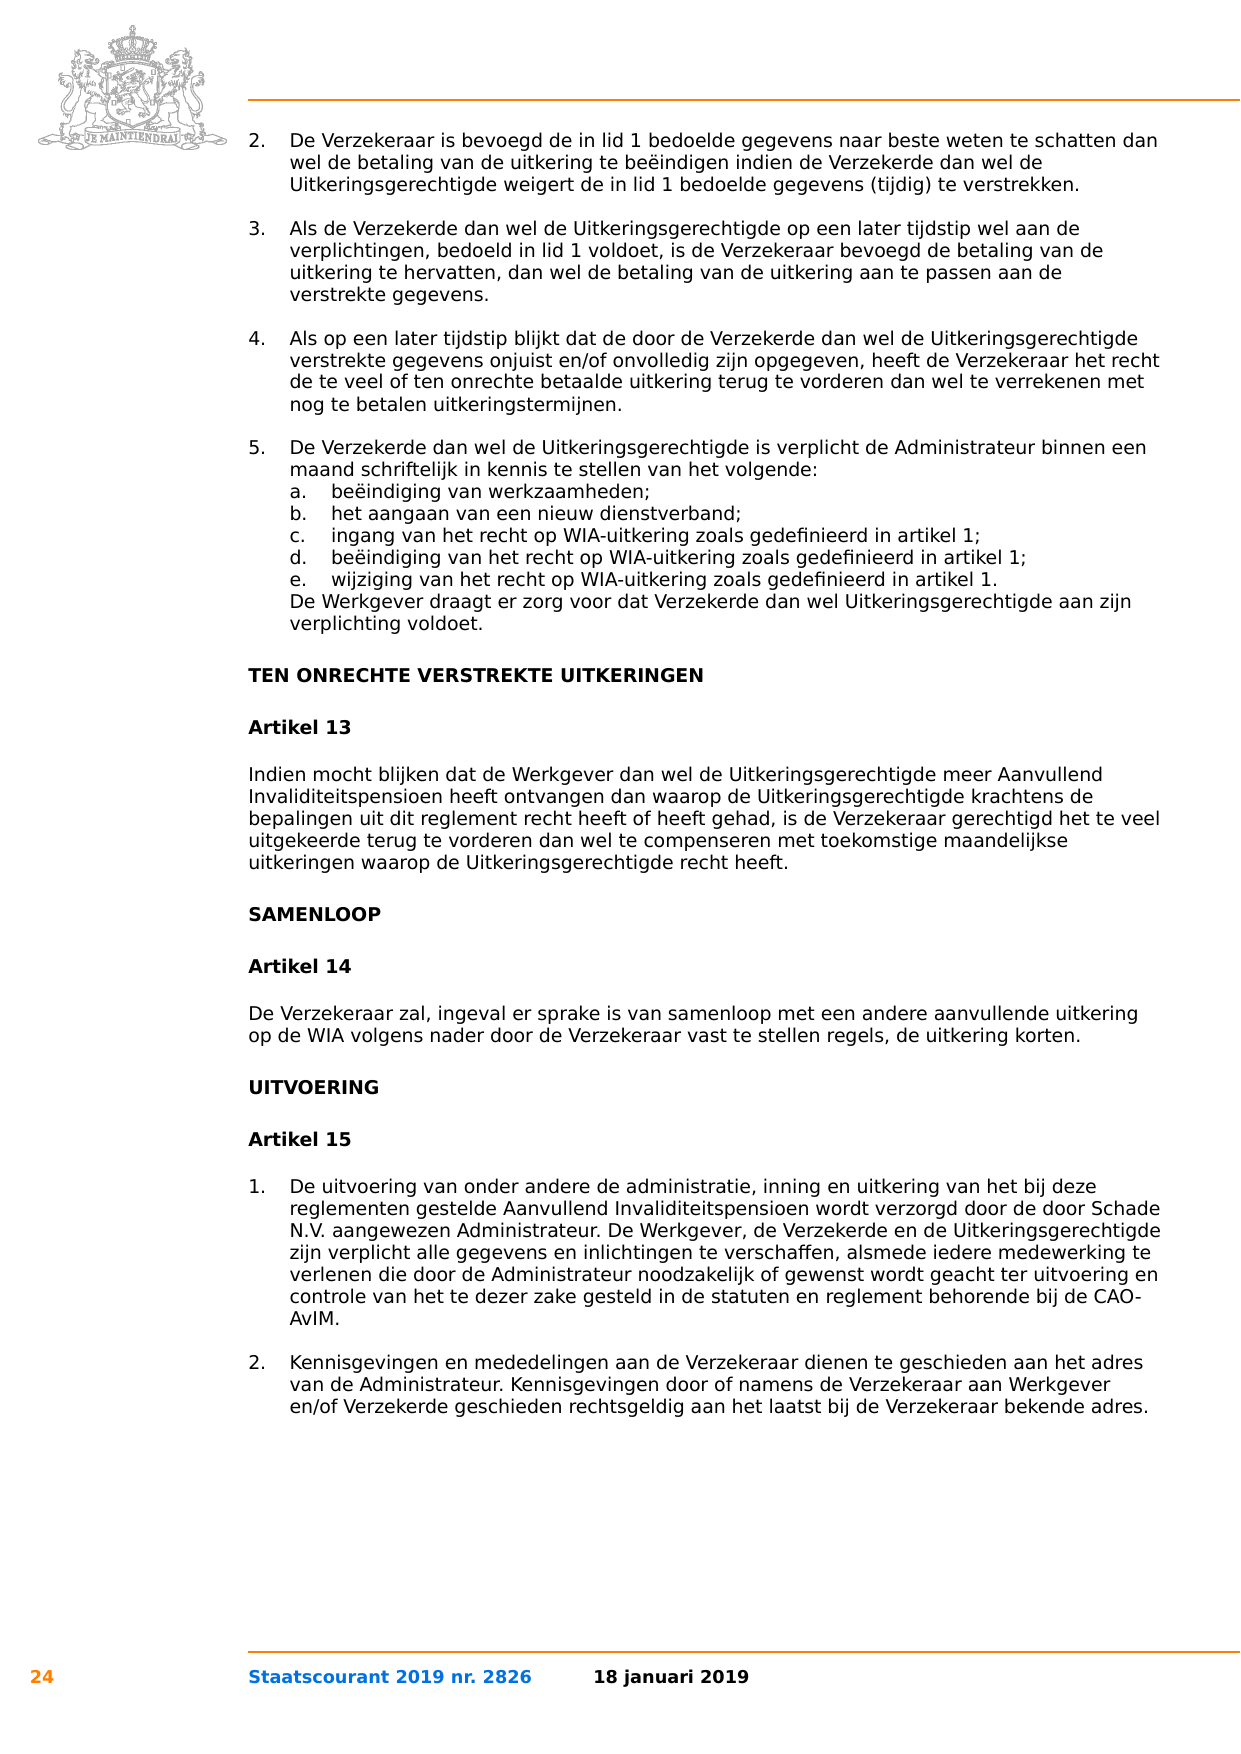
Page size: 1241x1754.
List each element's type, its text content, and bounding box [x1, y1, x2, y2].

text De Verzekeraar zal, ingeval er sprake is van samenloop met een andere aanvullende uitkering op de WIA volgens nader door de Verzekeraar vast te stellen regels, de uitkering korten. [248, 1003, 1163, 1047]
text e. wijziging van het recht op WIA-uitkering zoals gedefinieerd in artikel 1. [289, 569, 1163, 591]
subtitle SAMENLOOP [248, 904, 1163, 926]
subtitle Artikel 13 [248, 717, 1163, 739]
text d. beëindiging van het recht op WIA-uitkering zoals gedefinieerd in artikel 1; [289, 547, 1163, 569]
text c. ingang van het recht op WIA-uitkering zoals gedefinieerd in artikel 1; [289, 525, 1163, 547]
subtitle Artikel 14 [248, 956, 1163, 978]
text 1. De uitvoering van onder andere de administratie, inning en uitkering van het bij deze reglementen gestelde Aanvullend Invaliditeitspensioen wordt verzorgd door de door Schade N.V. aangewezen Administrateur. De Werkgever, de Verzekerde en de Uitkeringsgerechtigde zijn verplicht alle gegevens en inlichtingen te verschaffen, alsmede iedere medewerking te verlenen die door de Administrateur noodzakelijk of gewenst wordt geacht ter uitvoering en controle van het te dezer zake gesteld in de statuten en reglement behorende bij de CAO-AvIM. [248, 1176, 1163, 1330]
text Indien mocht blijken dat de Werkgever dan wel de Uitkeringsgerechtigde meer Aanvullend Invaliditeitspensioen heeft ontvangen dan waarop de Uitkeringsgerechtigde krachtens de bepalingen uit dit reglement recht heeft of heeft gehad, is de Verzekeraar gerechtigd het te veel uitgekeerde terug te vorderen dan wel te compenseren met toekomstige maandelijkse uitkeringen waarop de Uitkeringsgerechtigde recht heeft. [248, 764, 1163, 874]
text 5. De Verzekerde dan wel de Uitkeringsgerechtigde is verplicht de Administrateur binnen een maand schriftelijk in kennis te stellen van het volgende: [248, 437, 1163, 481]
subtitle UITVOERING [248, 1077, 1163, 1099]
text De Werkgever draagt er zorg voor dat Verzekerde dan wel Uitkeringsgerechtigde aan zijn verplichting voldoet. [289, 591, 1163, 635]
text 2. De Verzekeraar is bevoegd de in lid 1 bedoelde gegevens naar beste weten te schatten dan wel de betaling van de uitkering te beëindigen indien de Verzekerde dan wel de Uitkeringsgerechtigde weigert de in lid 1 bedoelde gegevens (tijdig) te verstrekken. [248, 130, 1163, 196]
subtitle TEN ONRECHTE VERSTREKTE UITKERINGEN [248, 665, 1163, 687]
text 4. Als op een later tijdstip blijkt dat de door de Verzekerde dan wel de Uitkeringsgerechtigde verstrekte gegevens onjuist en/of onvolledig zijn opgegeven, heeft de Verzekeraar het recht de te veel of ten onrechte betaalde uitkering terug te vorderen dan wel te verrekenen met nog te betalen uitkeringstermijnen. [248, 327, 1163, 415]
text a. beëindiging van werkzaamheden; [289, 481, 1163, 503]
text b. het aangaan van een nieuw dienstverband; [289, 503, 1163, 525]
text 2. Kennisgevingen en mededelingen aan de Verzekeraar dienen te geschieden aan het adres van de Administrateur. Kennisgevingen door of namens de Verzekeraar aan Werkgever en/of Verzekerde geschieden rechtsgeldig aan het laatst bij de Verzekeraar bekende adres. [248, 1352, 1163, 1417]
text 3. Als de Verzekerde dan wel de Uitkeringsgerechtigde op een later tijdstip wel aan de verplichtingen, bedoeld in lid 1 voldoet, is de Verzekeraar bevoegd de betaling van de uitkering te hervatten, dan wel de betaling van de uitkering aan te passen aan de verstrekte gegevens. [248, 218, 1163, 306]
picture [38, 25, 227, 150]
subtitle Artikel 15 [248, 1129, 1163, 1151]
